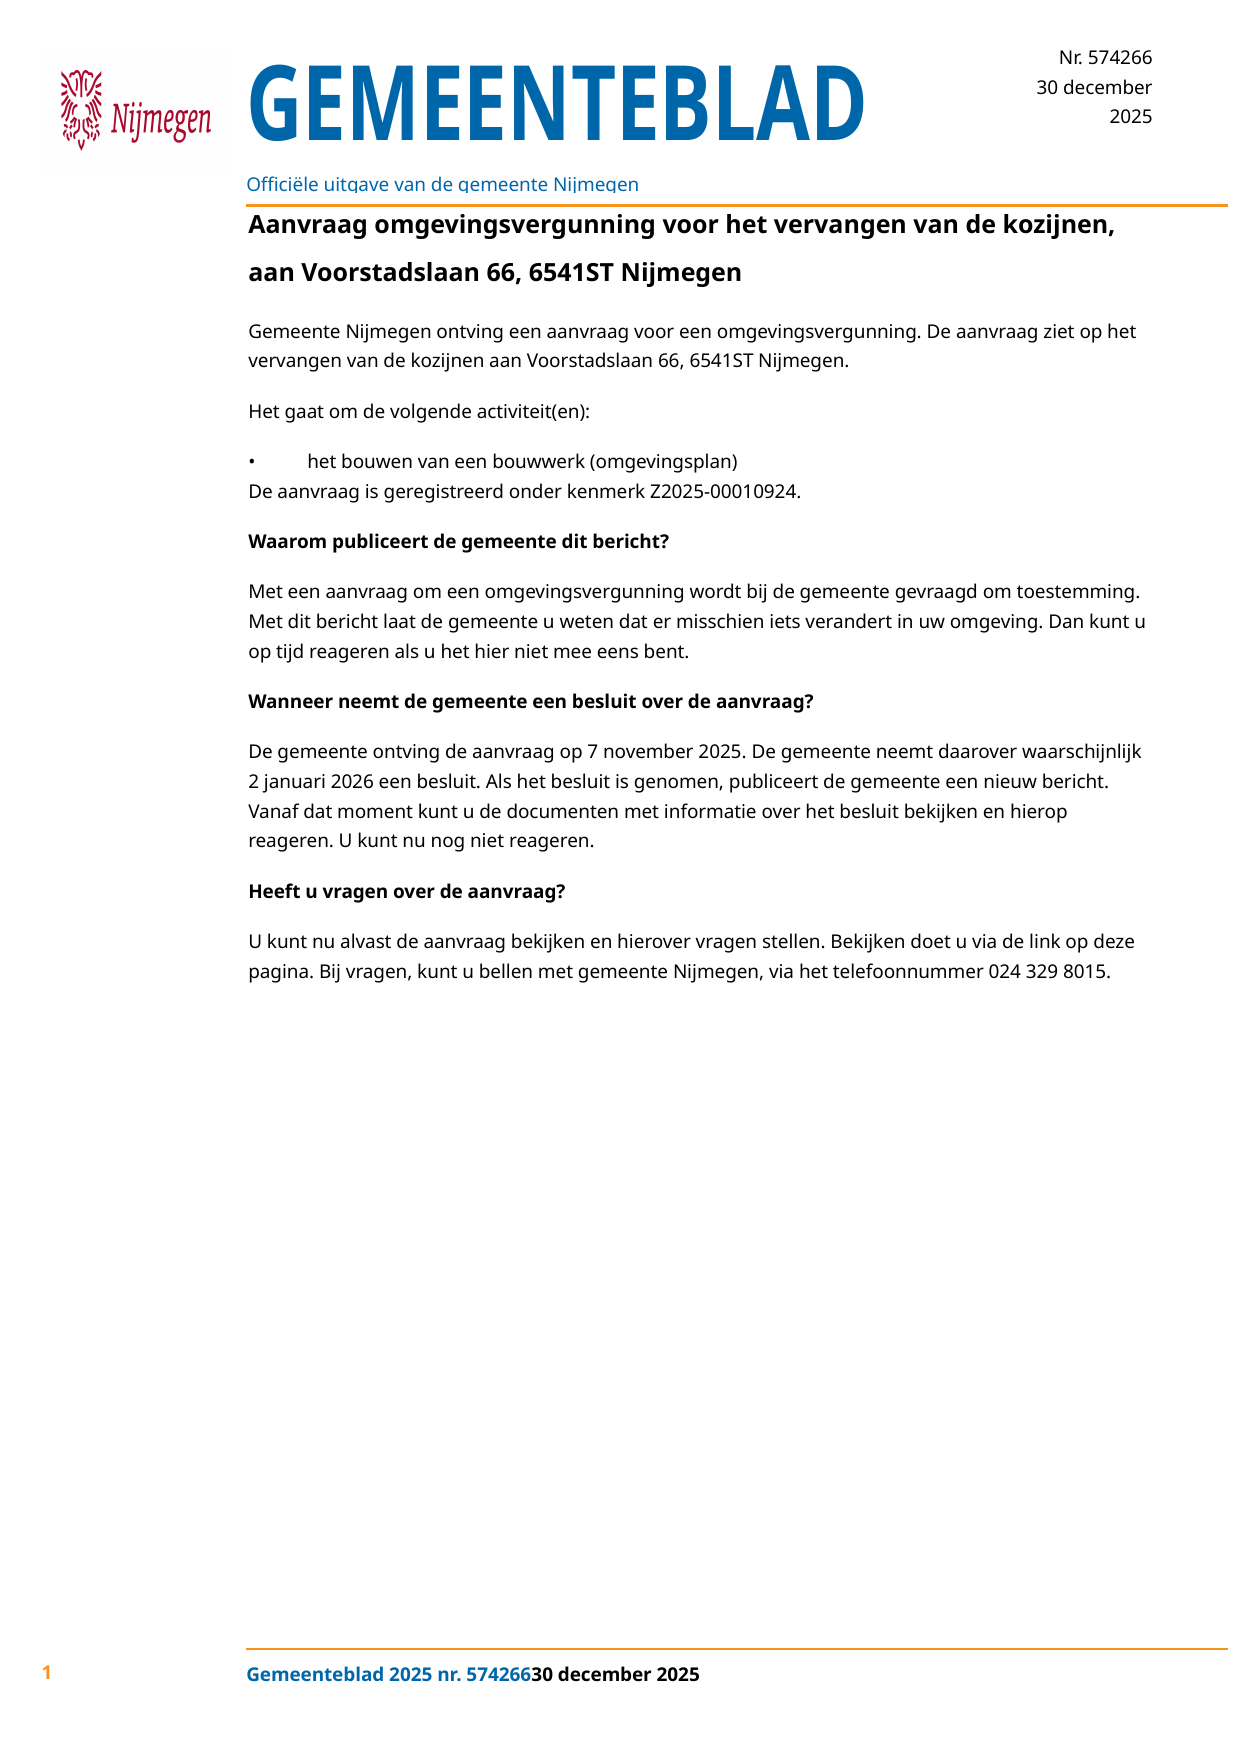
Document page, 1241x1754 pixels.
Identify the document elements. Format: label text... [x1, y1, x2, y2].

text De aanvraag is geregistreerd onder kenmerk Z2025-00010924. [248, 478, 1152, 504]
text Waarom publiceert de gemeente dit bericht? [248, 528, 1152, 554]
text U kunt nu alvast de aanvraag bekijken en hierover vragen stellen. Bekijken doet u via de link op deze pagina. Bij vragen, kunt u bellen met gemeente Nijmegen, via het telefoonnummer 024 329 8015. [248, 928, 1152, 984]
text De gemeente ontving de aanvraag op 7 november 2025. De gemeente neemt daarover waarschijnlijk 2 januari 2026 een besluit. Als het besluit is genomen, publiceert de gemeente een nieuw bericht. Vanaf dat moment kunt u de documenten met informatie over het besluit bekijken en hierop reageren. U kunt nu nog niet reageren. [248, 739, 1152, 853]
text Met een aanvraag om een omgevingsvergunning wordt bij de gemeente gevraagd om toestemming. Met dit bericht laat de gemeente u weten dat er misschien iets verandert in uw omgeving. Dan kunt u op tijd reageren als u het hier niet mee eens bent. [248, 579, 1152, 664]
text Heeft u vragen over de aanvraag? [248, 878, 1152, 904]
text Wanneer neemt de gemeente een besluit over de aanvraag? [248, 688, 1152, 714]
picture [41, 47, 231, 172]
text Het gaat om de volgende activiteit(en): [248, 398, 1152, 424]
list het bouwen van een bouwwerk (omgevingsplan) [248, 448, 1152, 474]
text Aanvraag omgevingsvergunning voor het vervangen van de kozijnen, aan Voorstadslaan 66, 6541ST Nijmegen [248, 207, 1152, 288]
text Gemeente Nijmegen ontving een aanvraag voor een omgevingsvergunning. De aanvraag ziet op het vervangen van de kozijnen aan Voorstadslaan 66, 6541ST Nijmegen. [248, 318, 1152, 373]
